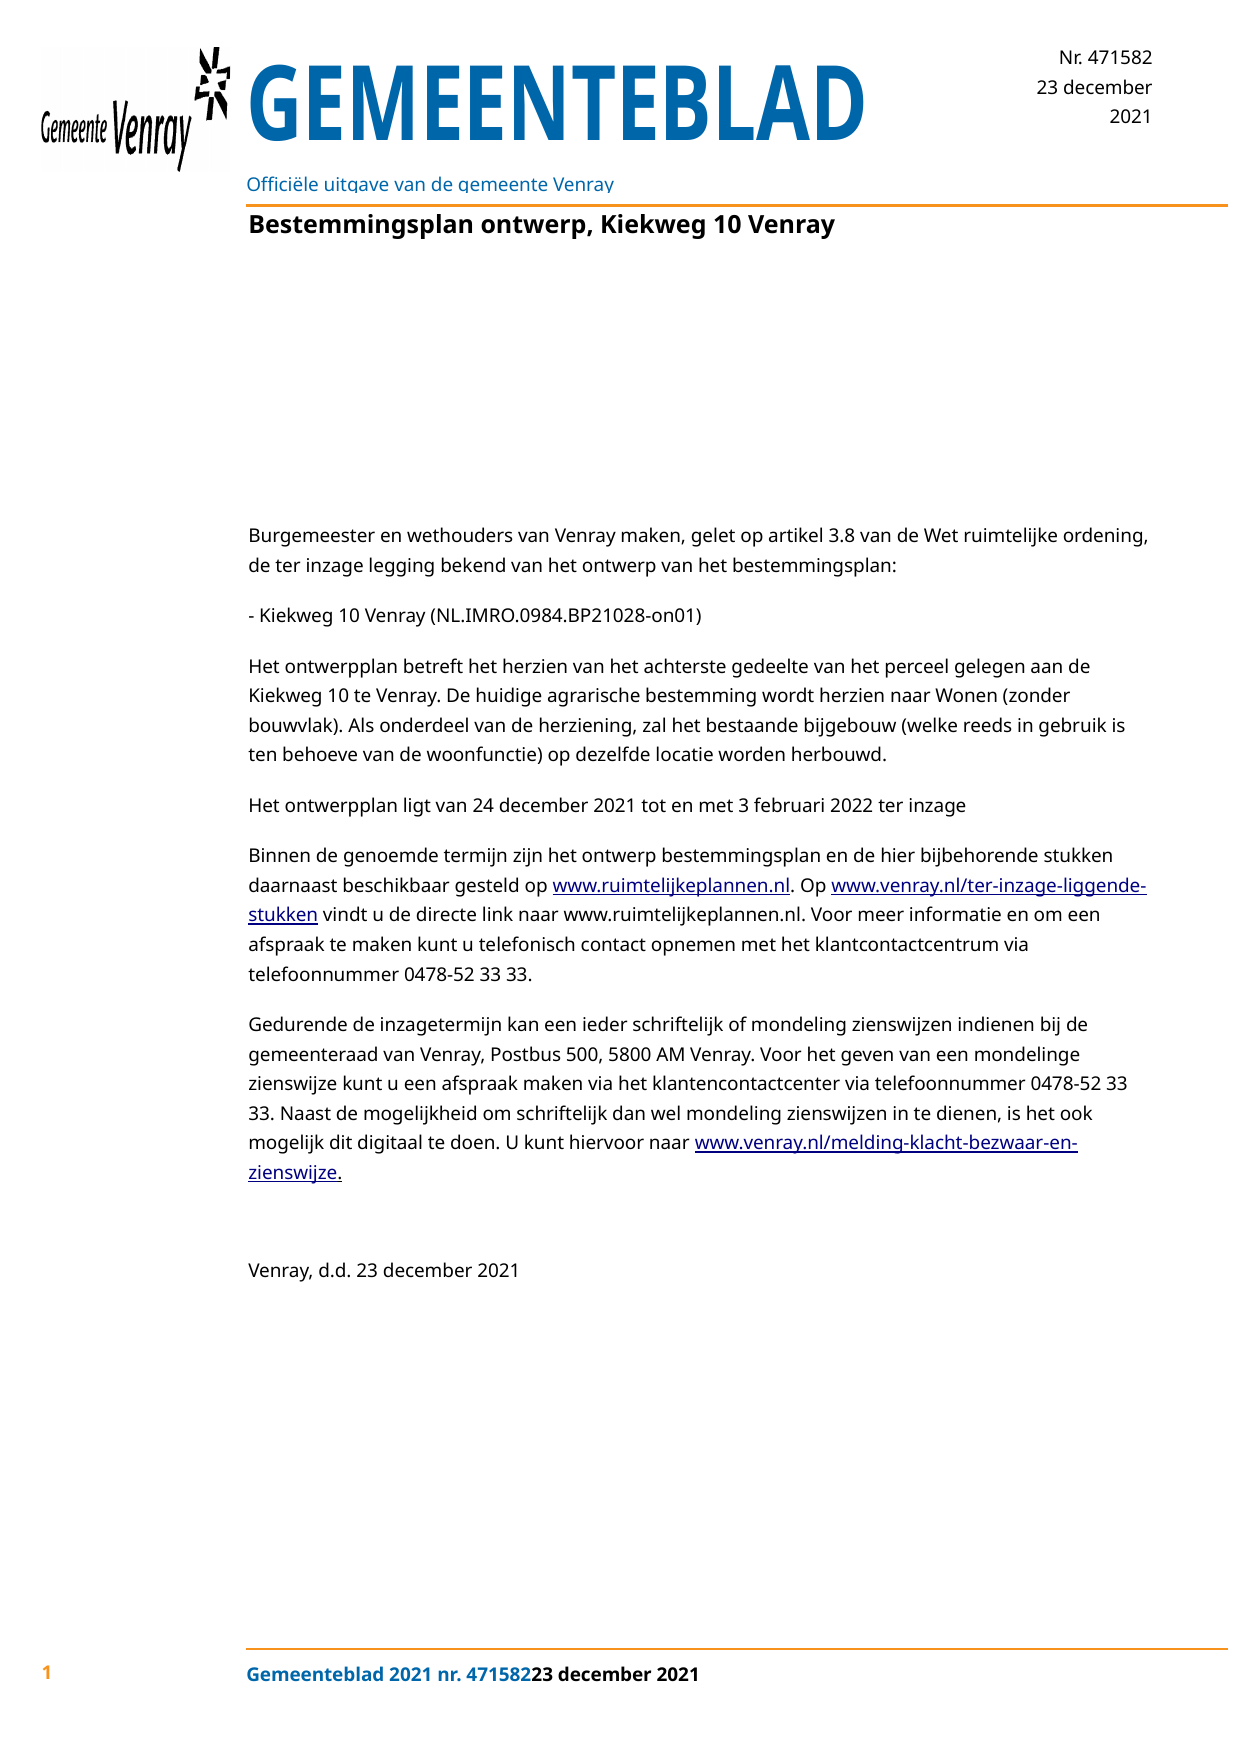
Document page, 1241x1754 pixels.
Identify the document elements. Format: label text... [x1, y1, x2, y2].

text Venray, d.d. 23 december 2021 [248, 1257, 1152, 1283]
text Binnen de genoemde termijn zijn het ontwerp bestemmingsplan en de hier bijbehorende stukken daarnaast beschikbaar gesteld op www.ruimtelijkeplannen.nl. Op www.venray.nl/ter-inzage-liggende-stukken vindt u de directe link naar www.ruimtelijkeplannen.nl. Voor meer informatie en om een afspraak te maken kunt u telefonisch contact opnemen met het klantcontactcentrum via telefoonnummer 0478-52 33 33. [248, 842, 1152, 986]
text Burgemeester en wethouders van Venray maken, gelet op artikel 3.8 van de Wet ruimtelijke ordening, de ter inzage legging bekend van het ontwerp van het bestemmingsplan: [248, 522, 1152, 578]
text Het ontwerpplan betreft het herzien van het achterste gedeelte van het perceel gelegen aan de Kiekweg 10 te Venray. De huidige agrarische bestemming wordt herzien naar Wonen (zonder bouwvlak). Als onderdeel van de herziening, zal het bestaande bijgebouw (welke reeds in gebruik is ten behoeve van de woonfunctie) op dezelfde locatie worden herbouwd. [248, 653, 1152, 767]
text Gedurende de inzagetermijn kan een ieder schriftelijk of mondeling zienswijzen indienen bij de gemeenteraad van Venray, Postbus 500, 5800 AM Venray. Voor het geven van een mondelinge zienswijze kunt u een afspraak maken via het klantencontactcenter via telefoonnummer 0478-52 33 33. Naast de mogelijkheid om schriftelijk dan wel mondeling zienswijzen in te dienen, is het ook mogelijk dit digitaal te doen. U kunt hiervoor naar www.venray.nl/melding-klacht-bezwaar-en-zienswijze. [248, 1011, 1152, 1185]
text - Kiekweg 10 Venray (NL.IMRO.0984.BP21028-on01) [248, 602, 1152, 628]
picture [41, 47, 231, 172]
text Bestemmingsplan ontwerp, Kiekweg 10 Venray [248, 207, 1152, 241]
text Het ontwerpplan ligt van 24 december 2021 tot en met 3 februari 2022 ter inzage [248, 792, 1152, 818]
